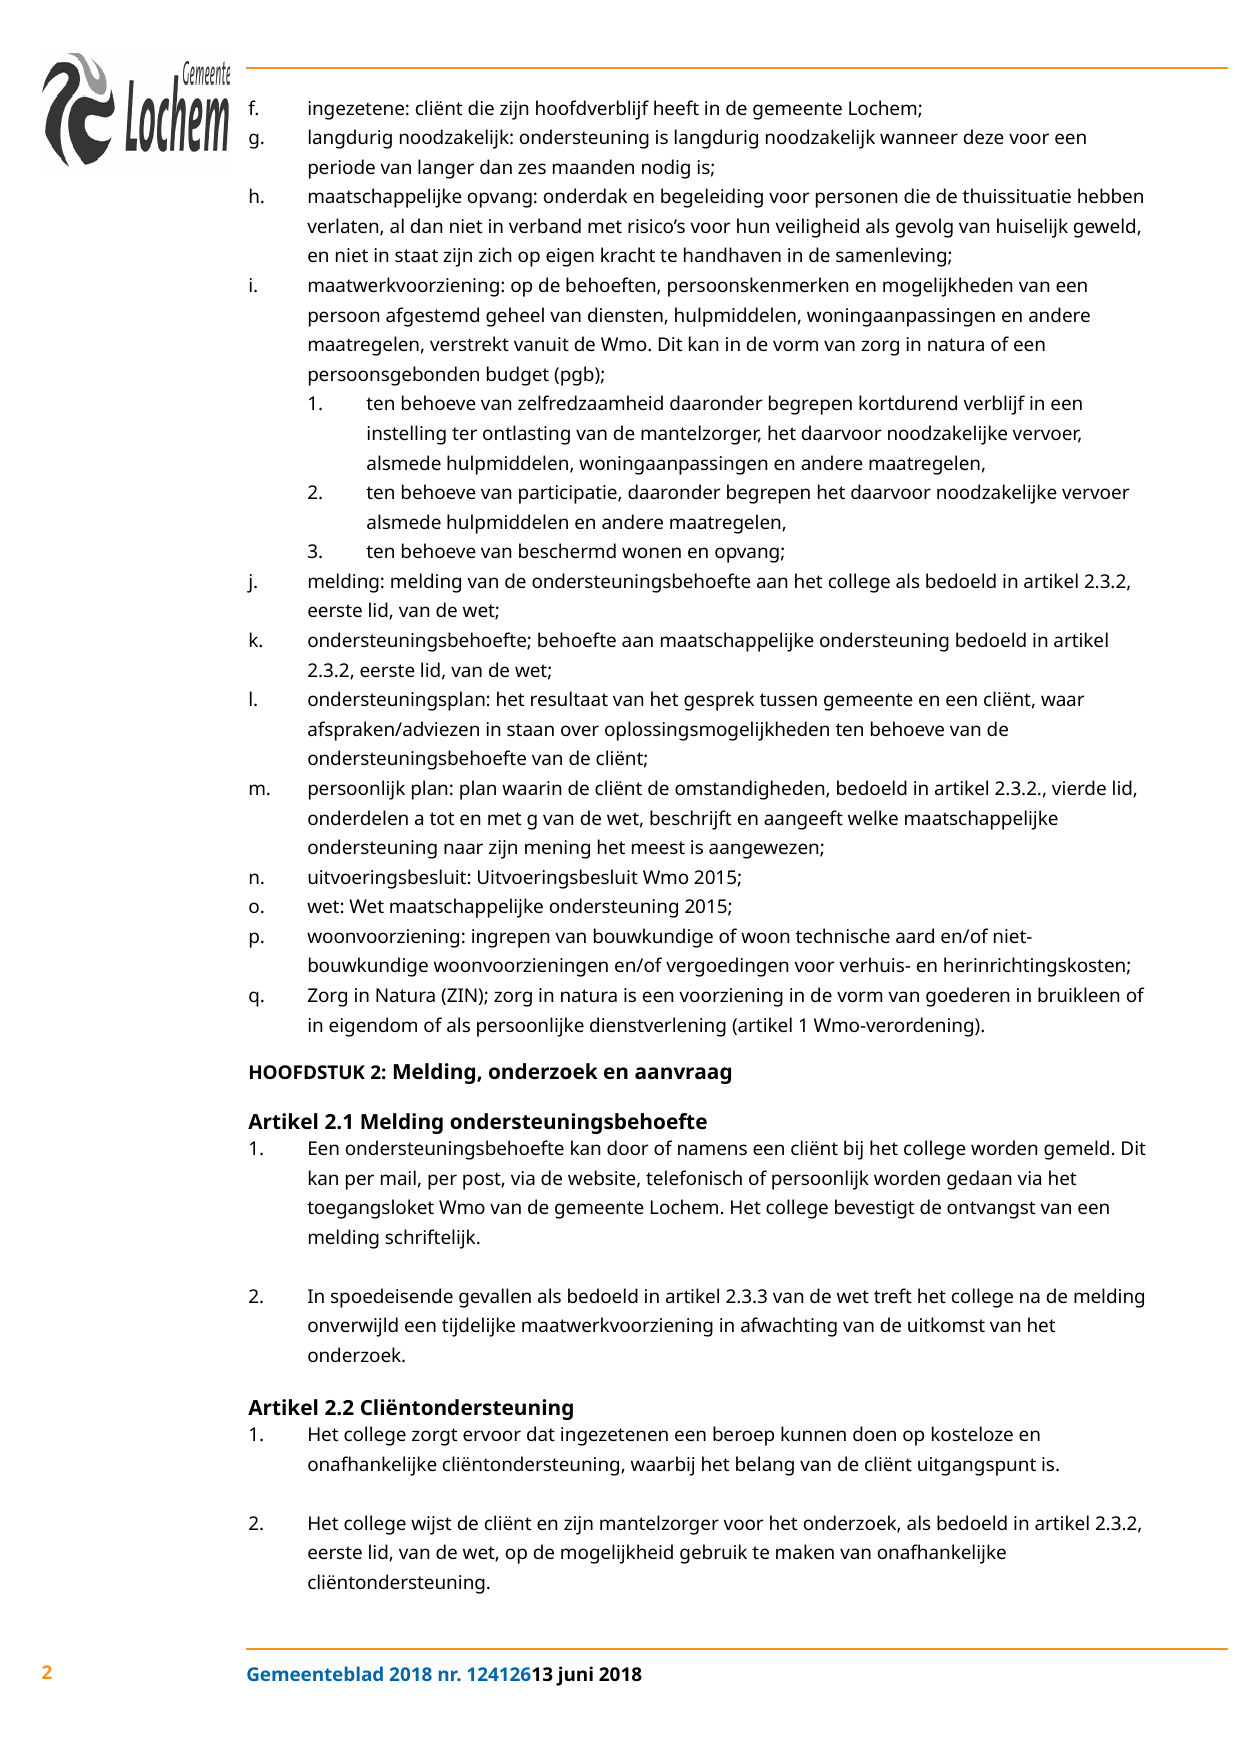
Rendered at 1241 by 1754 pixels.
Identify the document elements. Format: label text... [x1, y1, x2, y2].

list ten behoeve van zelfredzaamheid daaronder begrepen kortdurend verblijf in een instelling ter ontlasting van de mantelzorger, het daarvoor noodzakelijke vervoer, alsmede hulpmiddelen, woningaanpassingen en andere maatregelen, [307, 391, 1152, 476]
list woonvoorziening: ingrepen van bouwkundige of woon technische aard en/of niet-bouwkundige woonvoorzieningen en/of vergoedingen voor verhuis- en herinrichtingskosten; [248, 923, 1152, 978]
list Zorg in Natura (ZIN); zorg in natura is een voorziening in de vorm van goederen in bruikleen of in eigendom of als persoonlijke dienstverlening (artikel 1 Wmo-verordening). [248, 982, 1152, 1038]
list persoonlijk plan: plan waarin de cliënt de omstandigheden, bedoeld in artikel 2.3.2., vierde lid, onderdelen a tot en met g van de wet, beschrijft en aangeeft welke maatschappelijke ondersteuning naar zijn mening het meest is aangewezen; [248, 775, 1152, 860]
list ten behoeve van participatie, daaronder begrepen het daarvoor noodzakelijke vervoer alsmede hulpmiddelen en andere maatregelen, [307, 479, 1152, 535]
list Het college zorgt ervoor dat ingezetenen een beroep kunnen doen op kosteloze en onafhankelijke cliëntondersteuning, waarbij het belang van de cliënt uitgangspunt is. [248, 1421, 1152, 1476]
text Artikel 2.2 Cliëntondersteuning [248, 1393, 1152, 1421]
picture [41, 47, 231, 172]
list Een ondersteuningsbehoefte kan door of namens een cliënt bij het college worden gemeld. Dit kan per mail, per post, via de website, telefonisch of persoonlijk worden gedaan via het toegangsloket Wmo van de gemeente Lochem. Het college bevestigt de ontvangst van een melding schriftelijk. [248, 1135, 1152, 1250]
list Het college wijst de cliënt en zijn mantelzorger voor het onderzoek, als bedoeld in artikel 2.3.2, eerste lid, van de wet, op de mogelijkheid gebruik te maken van onafhankelijke cliëntondersteuning. [248, 1510, 1152, 1595]
list melding: melding van de ondersteuningsbehoefte aan het college als bedoeld in artikel 2.3.2, eerste lid, van de wet; [248, 568, 1152, 623]
list In spoedeisende gevallen als bedoeld in artikel 2.3.3 van de wet treft het college na de melding onverwijld een tijdelijke maatwerkvoorziening in afwachting van de uitkomst van het onderzoek. [248, 1283, 1152, 1368]
list maatschappelijke opvang: onderdak en begeleiding voor personen die de thuissituatie hebben verlaten, al dan niet in verband met risico’s voor hun veiligheid als gevolg van huiselijk geweld, en niet in staat zijn zich op eigen kracht te handhaven in de samenleving; [248, 183, 1152, 268]
text HOOFDSTUK 2: Melding, onderzoek en aanvraag [248, 1057, 1152, 1086]
text Artikel 2.1 Melding ondersteuningsbehoefte [248, 1107, 1152, 1135]
list ondersteuningsbehoefte; behoefte aan maatschappelijke ondersteuning bedoeld in artikel 2.3.2, eerste lid, van de wet; [248, 627, 1152, 683]
list uitvoeringsbesluit: Uitvoeringsbesluit Wmo 2015; [248, 864, 1152, 890]
list ingezetene: cliënt die zijn hoofdverblijf heeft in de gemeente Lochem; [248, 95, 1152, 121]
list ondersteuningsplan: het resultaat van het gesprek tussen gemeente en een cliënt, waar afspraken/adviezen in staan over oplossingsmogelijkheden ten behoeve van de ondersteuningsbehoefte van de cliënt; [248, 686, 1152, 771]
list maatwerkvoorziening: op de behoeften, persoonskenmerken en mogelijkheden van een persoon afgestemd geheel van diensten, hulpmiddelen, woningaanpassingen en andere maatregelen, verstrekt vanuit de Wmo. Dit kan in de vorm van zorg in natura of een persoonsgebonden budget (pgb); [248, 272, 1152, 387]
list wet: Wet maatschappelijke ondersteuning 2015; [248, 893, 1152, 919]
list langdurig noodzakelijk: ondersteuning is langdurig noodzakelijk wanneer deze voor een periode van langer dan zes maanden nodig is; [248, 124, 1152, 180]
list ten behoeve van beschermd wonen en opvang; [307, 538, 1152, 564]
